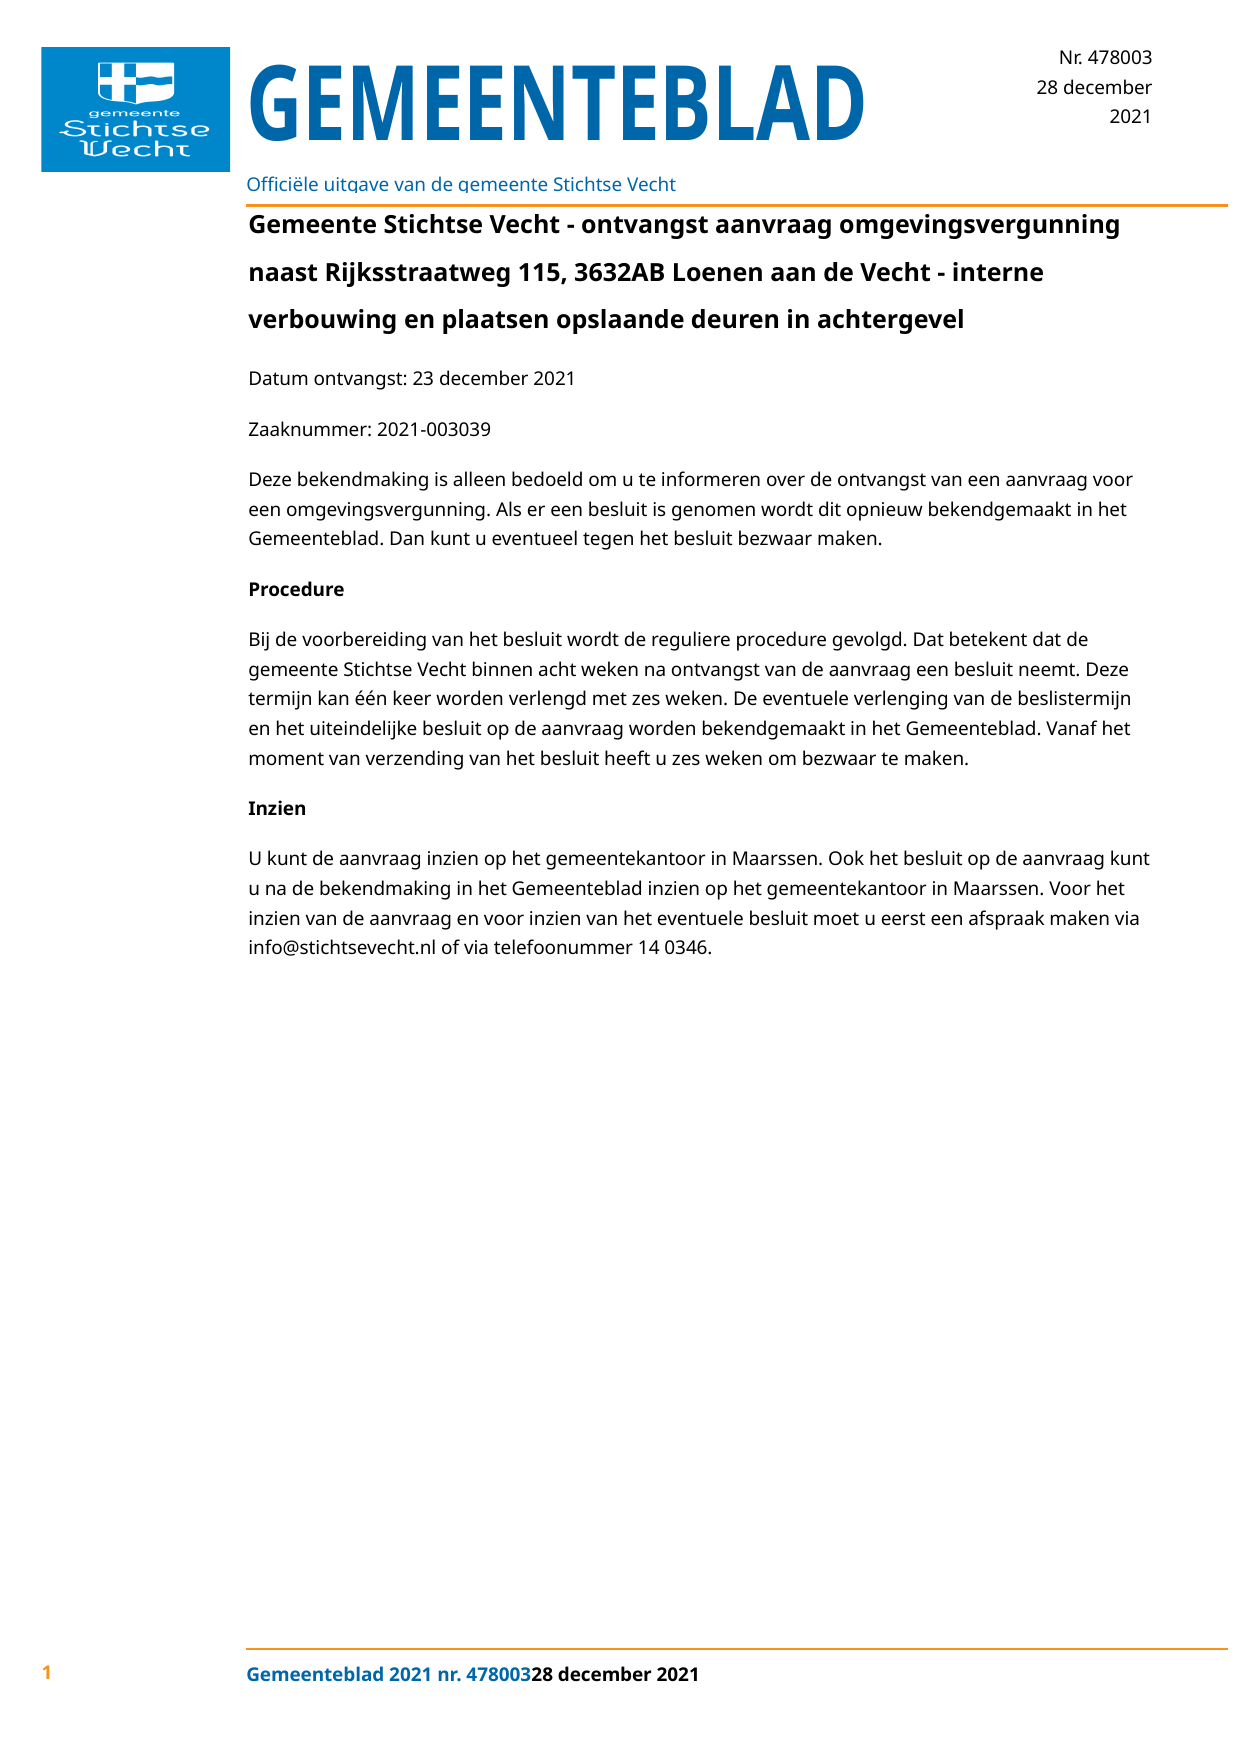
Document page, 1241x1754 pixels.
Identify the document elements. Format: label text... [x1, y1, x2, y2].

text Procedure [248, 576, 1152, 602]
text Deze bekendmaking is alleen bedoeld om u te informeren over de ontvangst van een aanvraag voor een omgevingsvergunning. Als er een besluit is genomen wordt dit opnieuw bekendgemaakt in het Gemeenteblad. Dan kunt u eventueel tegen het besluit bezwaar maken. [248, 466, 1152, 551]
text Inzien [248, 795, 1152, 821]
text Datum ontvangst: 23 december 2021 [248, 366, 1152, 391]
picture [99, 63, 135, 101]
text Bij de voorbereiding van het besluit wordt de reguliere procedure gevolgd. Dat betekent dat de gemeente Stichtse Vecht binnen acht weken na ontvangst van de aanvraag een besluit neemt. Deze termijn kan één keer worden verlengd met zes weken. De eventuele verlenging van de beslistermijn en het uiteindelijke besluit op de aanvraag worden bekendgemaakt in het Gemeenteblad. Vanaf het moment van verzending van het besluit heeft u zes weken om bezwaar te maken. [248, 626, 1152, 770]
text U kunt de aanvraag inzien op het gemeentekantoor in Maarssen. Ook het besluit op de aanvraag kunt u na de bekendmaking in het Gemeenteblad inzien op het gemeentekantoor in Maarssen. Voor het inzien van de aanvraag en voor inzien van het eventuele besluit moet u eerst een afspraak maken via info@stichtsevecht.nl of via telefoonummer 14 0346. [248, 846, 1152, 960]
picture [137, 63, 174, 103]
text Zaaknummer: 2021-003039 [248, 416, 1152, 442]
text Gemeente Stichtse Vecht - ontvangst aanvraag omgevingsvergunning naast Rijksstraatweg 115, 3632AB Loenen aan de Vecht - interne verbouwing en plaatsen opslaande deuren in achtergevel [248, 207, 1152, 336]
